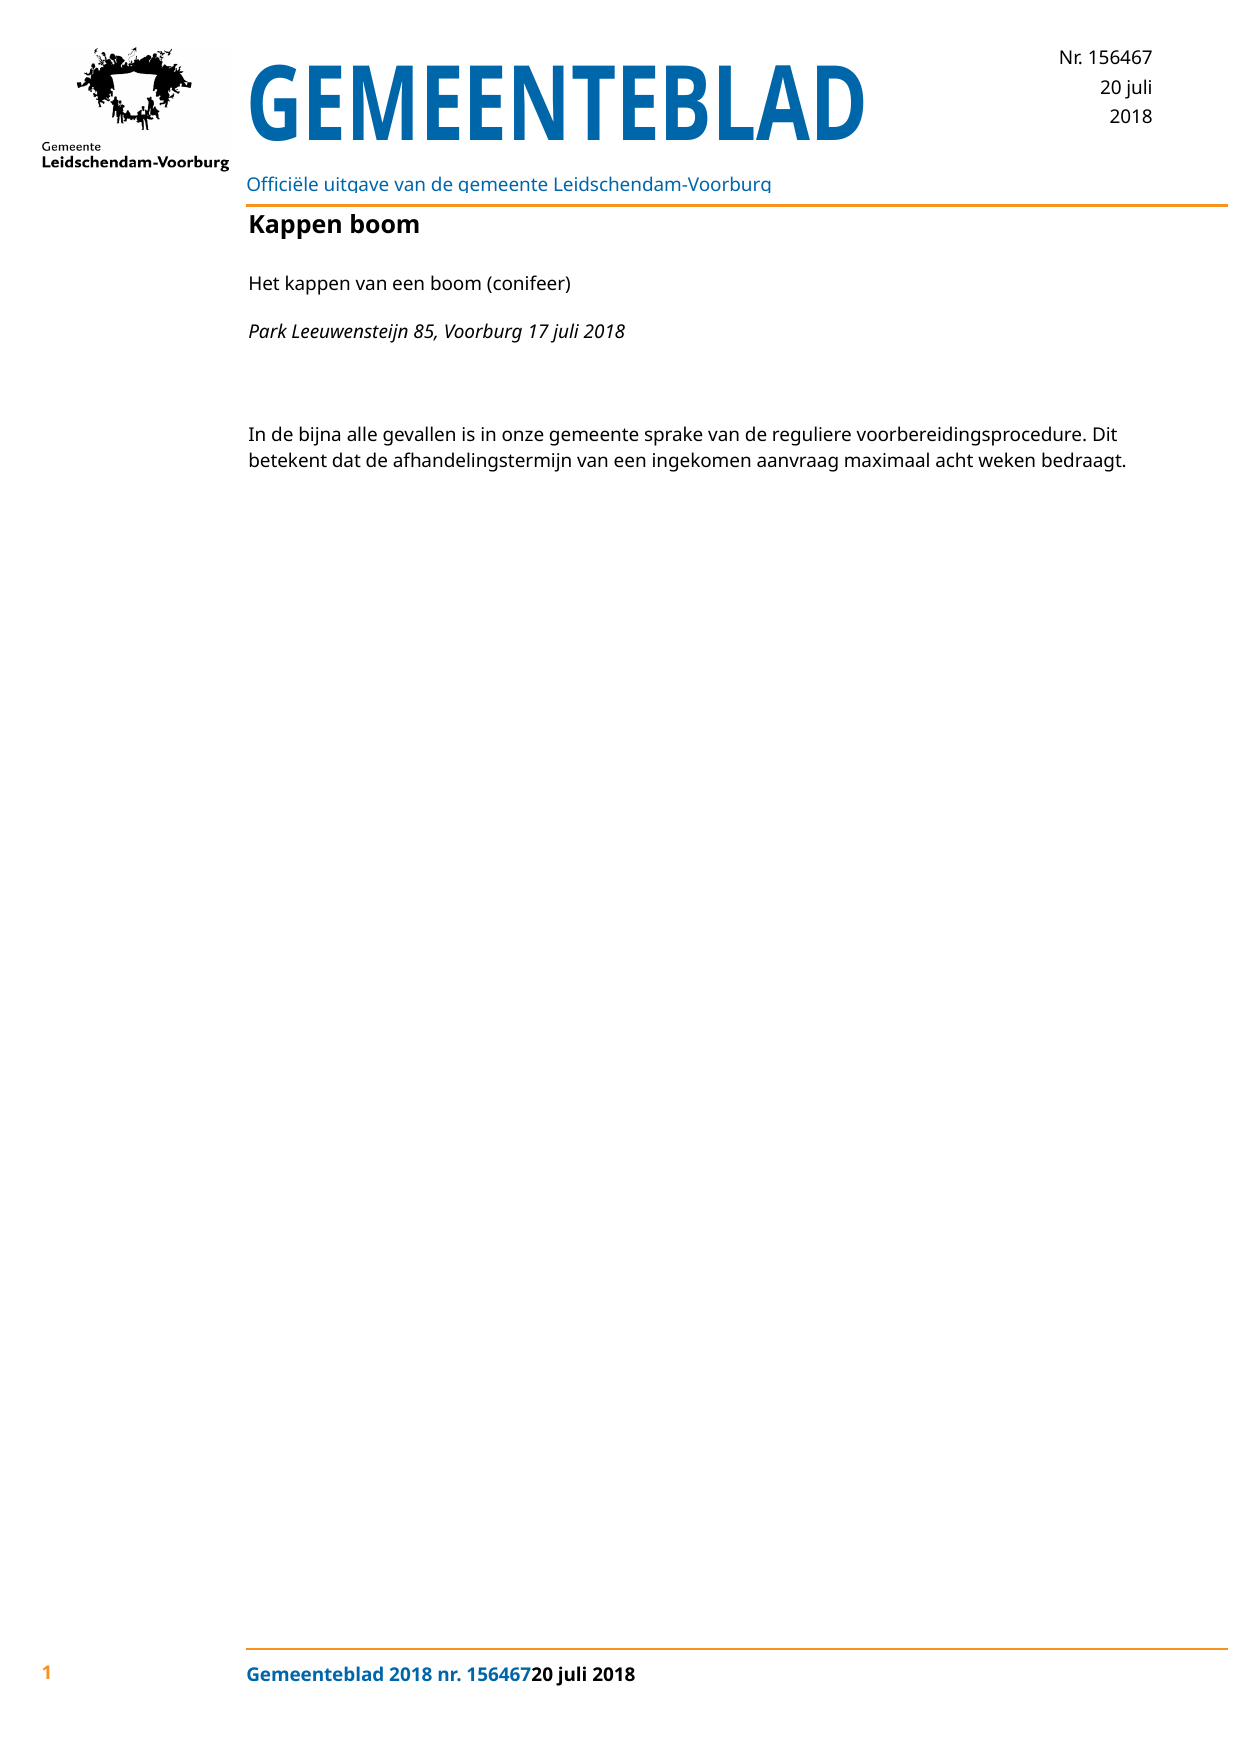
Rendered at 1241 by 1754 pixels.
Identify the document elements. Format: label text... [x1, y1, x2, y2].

picture [41, 47, 231, 172]
text Park Leeuwensteijn 85, Voorburg 17 juli 2018 [248, 318, 1152, 344]
text In de bijna alle gevallen is in onze gemeente sprake van de reguliere voorbereidingsprocedure. Dit betekent dat de afhandelingstermijn van een ingekomen aanvraag maximaal acht weken bedraagt. [248, 421, 1152, 472]
text Het kappen van een boom (conifeer) [248, 270, 1152, 296]
text Kappen boom [248, 207, 1152, 241]
